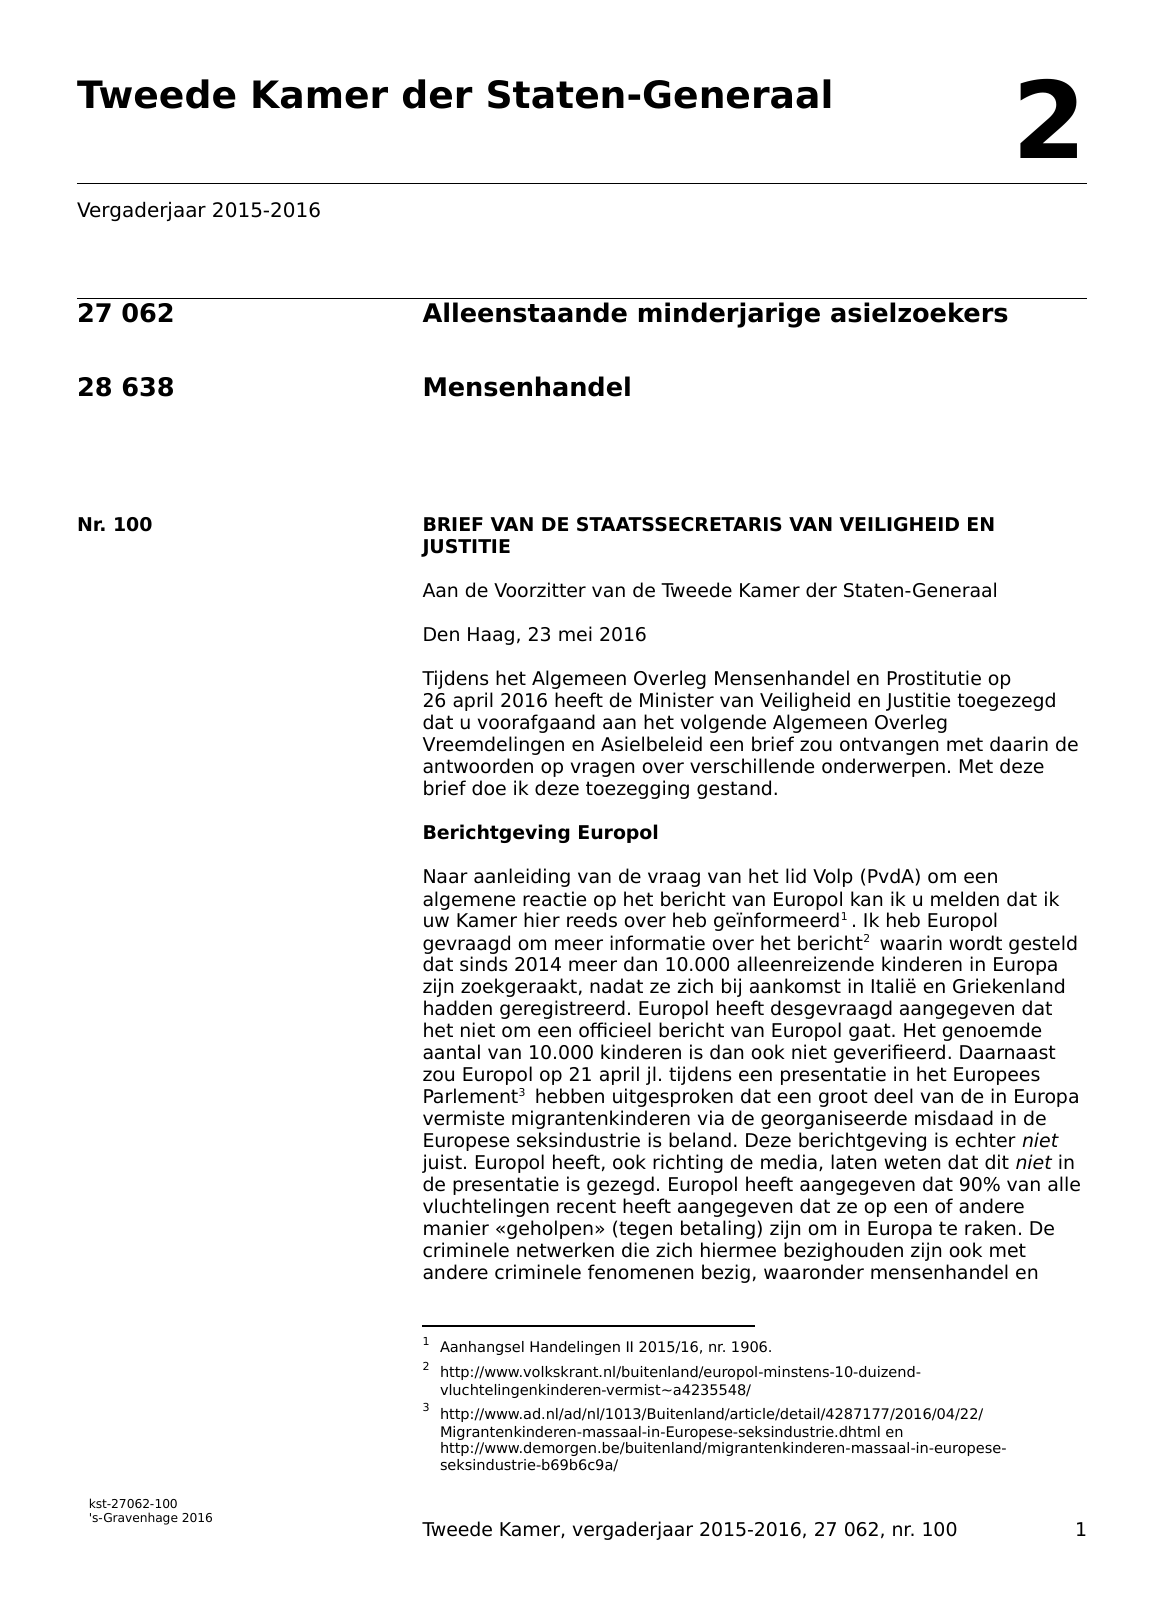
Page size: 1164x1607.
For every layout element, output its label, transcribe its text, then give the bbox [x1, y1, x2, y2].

subtitle Nr. 100 BRIEF VAN DE STAATSSECRETARIS VAN VEILIGHEID EN JUSTITIE [77, 514, 1087, 558]
text http://www.ad.nl/ad/nl/1013/Buitenland/article/detail/4287177/2016/04/22/Migrantenkinderen-massaal-in-Europese-seksindustrie.dhtml en http://www.demorgen.be/buitenland/migrantenkinderen-massaal-in-europese-seksindustrie-b69b6c9a/ [422, 1402, 1087, 1474]
table_header 2 [886, 59, 1087, 183]
text Naar aanleiding van de vraag van het lid Volp (PvdA) om een algemene reactie op het bericht van Europol kan ik u melden dat ik uw Kamer hier reeds over heb geïnformeerd. Ik heb Europol gevraagd om meer informatie over het bericht waarin wordt gesteld dat sinds 2014 meer dan 10.000 alleenreizende kinderen in Europa zijn zoekgeraakt, nadat ze zich bij aankomst in Italië en Griekenland hadden geregistreerd. Europol heeft desgevraagd aangegeven dat het niet om een officieel bericht van Europol gaat. Het genoemde aantal van 10.000 kinderen is dan ook niet geverifieerd. Daarnaast zou Europol op 21 april jl. tijdens een presentatie in het Europees Parlement hebben uitgesproken dat een groot deel van de in Europa vermiste migrantenkinderen via de georganiseerde misdaad in de Europese seksindustrie is beland. Deze berichtgeving is echter niet juist. Europol heeft, ook richting de media, laten weten dat dit niet in de presentatie is gezegd. Europol heeft aangegeven dat 90% van alle vluchtelingen recent heeft aangegeven dat ze op een of andere manier «geholpen» (tegen betaling) zijn om in Europa te raken. De criminele netwerken die zich hiermee bezighouden zijn ook met andere criminele fenomenen bezig, waaronder mensenhandel en [422, 866, 1087, 1284]
table_header Tweede Kamer der Staten-Generaal [77, 59, 886, 183]
text 's-Gravenhage 2016 [88, 1511, 323, 1525]
text Tijdens het Algemeen Overleg Mensenhandel en Prostitutie op 26 april 2016 heeft de Minister van Veiligheid en Justitie toegezegd dat u voorafgaand aan het volgende Algemeen Overleg Vreemdelingen en Asielbeleid een brief zou ontvangen met daarin de antwoorden op vragen over verschillende onderwerpen. Met deze brief doe ik deze toezegging gestand. [422, 668, 1087, 800]
text Aan de Voorzitter van de Tweede Kamer der Staten-Generaal [422, 580, 1087, 602]
text kst-27062-100 [88, 1497, 323, 1511]
subtitle 27 062 Alleenstaande minderjarige asielzoekers [77, 299, 1087, 329]
subtitle Berichtgeving Europol [422, 822, 1087, 844]
subtitle 28 638 Mensenhandel [77, 373, 1087, 403]
table_cell Vergaderjaar 2015-2016 [77, 184, 1087, 298]
text http://www.volkskrant.nl/buitenland/europol-minstens-10-duizend-vluchtelingenkinderen-vermist~a4235548/ [422, 1360, 1087, 1399]
text Aanhangsel Handelingen II 2015/16, nr. 1906. [422, 1335, 1087, 1357]
text Den Haag, 23 mei 2016 [422, 624, 1087, 646]
